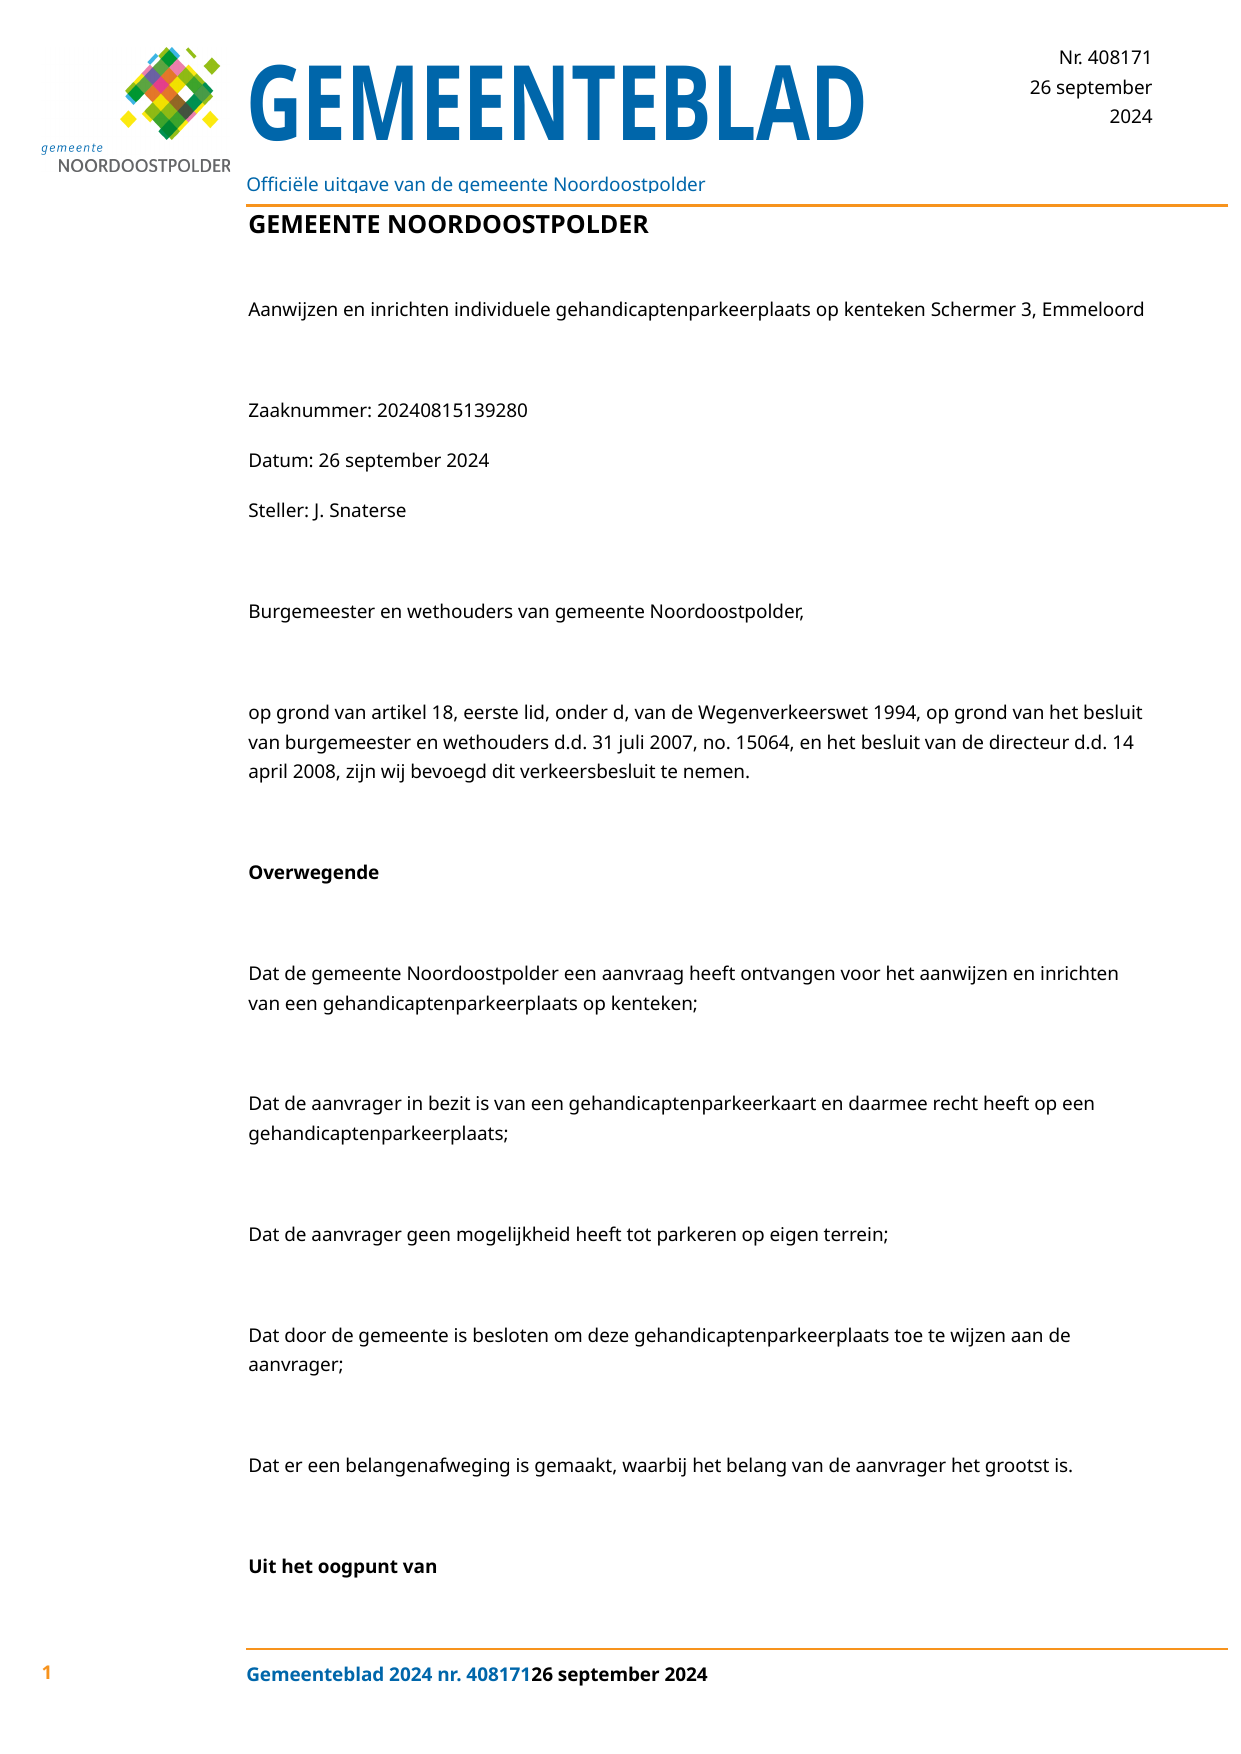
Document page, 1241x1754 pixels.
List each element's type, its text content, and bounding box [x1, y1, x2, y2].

text Overwegende [248, 859, 1152, 885]
text Dat de aanvrager in bezit is van een gehandicaptenparkeerkaart en daarmee recht heeft op een gehandicaptenparkeerplaats; [248, 1091, 1152, 1146]
text Aanwijzen en inrichten individuele gehandicaptenparkeerplaats op kenteken Schermer 3, Emmeloord [248, 296, 1152, 322]
text Steller: J. Snaterse [248, 498, 1152, 523]
text Burgemeester en wethouders van gemeente Noordoostpolder, [248, 598, 1152, 624]
picture [41, 47, 231, 172]
text Zaaknummer: 20240815139280 [248, 397, 1152, 423]
text Dat er een belangenafweging is gemaakt, waarbij het belang van de aanvrager het grootst is. [248, 1452, 1152, 1478]
text Datum: 26 september 2024 [248, 447, 1152, 473]
text Dat door de gemeente is besloten om deze gehandicaptenparkeerplaats toe te wijzen aan de aanvrager; [248, 1322, 1152, 1377]
text Dat de aanvrager geen mogelijkheid heeft tot parkeren op eigen terrein; [248, 1221, 1152, 1247]
text op grond van artikel 18, eerste lid, onder d, van de Wegenverkeerswet 1994, op grond van het besluit van burgemeester en wethouders d.d. 31 juli 2007, no. 15064, en het besluit van de directeur d.d. 14 april 2008, zijn wij bevoegd dit verkeersbesluit te nemen. [248, 699, 1152, 784]
text GEMEENTE NOORDOOSTPOLDER [248, 207, 1152, 241]
text Uit het oogpunt van [248, 1553, 1152, 1579]
text Dat de gemeente Noordoostpolder een aanvraag heeft ontvangen voor het aanwijzen en inrichten van een gehandicaptenparkeerplaats op kenteken; [248, 960, 1152, 1016]
